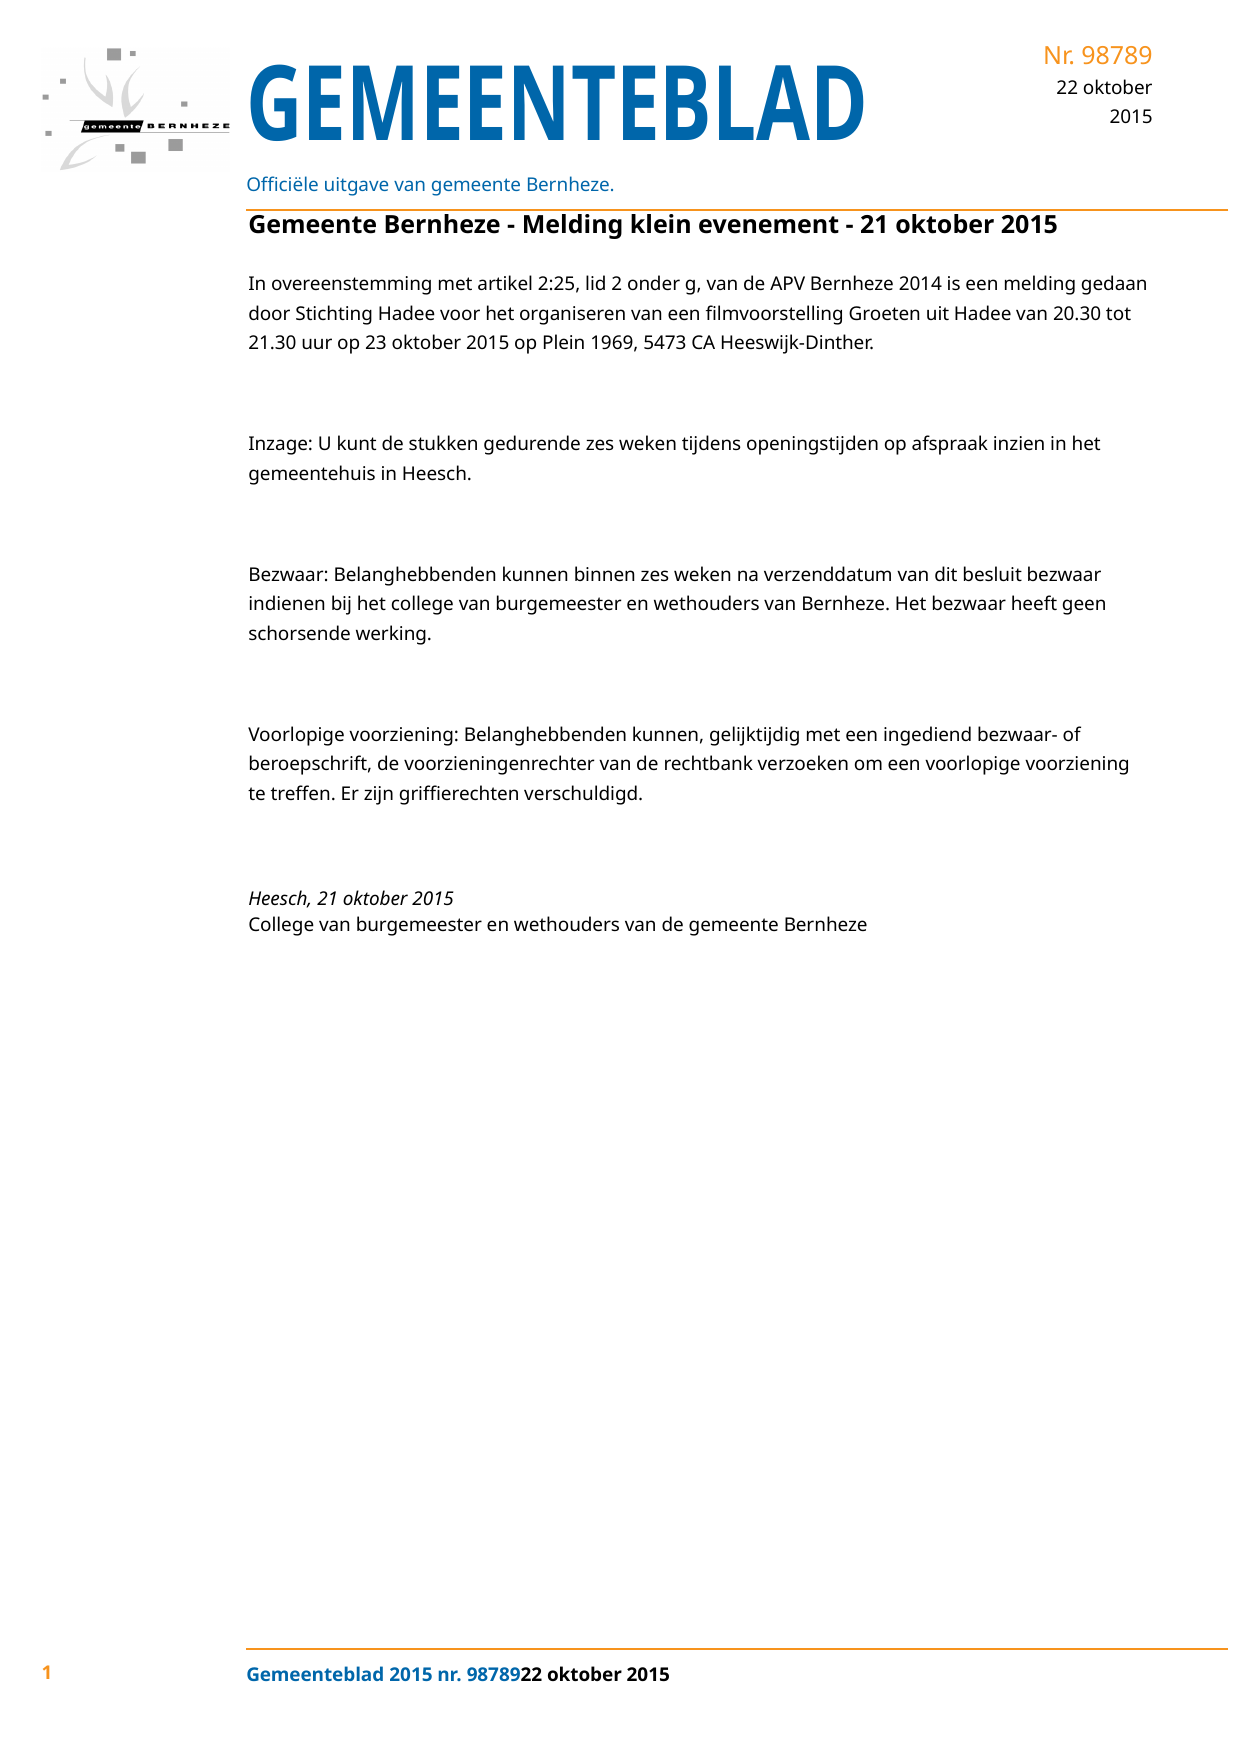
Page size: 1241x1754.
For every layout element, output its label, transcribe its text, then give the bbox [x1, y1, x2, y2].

text Gemeente Bernheze - Melding klein evenement - 21 oktober 2015 [248, 211, 1152, 241]
text College van burgemeester en wethouders van de gemeente Bernheze [248, 911, 1152, 937]
text Voorlopige voorziening: Belanghebbenden kunnen, gelijktijdig met een ingediend bezwaar- of beroepschrift, de voorzieningenrechter van de rechtbank verzoeken om een voorlopige voorziening te treffen. Er zijn griffierechten verschuldigd. [248, 721, 1152, 806]
text Heesch, 21 oktober 2015 [248, 886, 1152, 911]
text In overeenstemming met artikel 2:25, lid 2 onder g, van de APV Bernheze 2014 is een melding gedaan door Stichting Hadee voor het organiseren van een filmvoorstelling Groeten uit Hadee van 20.30 tot 21.30 uur op 23 oktober 2015 op Plein 1969, 5473 CA Heeswijk-Dinther. [248, 270, 1152, 355]
text Bezwaar: Belanghebbenden kunnen binnen zes weken na verzenddatum van dit besluit bezwaar indienen bij het college van burgemeester en wethouders van Bernheze. Het bezwaar heeft geen schorsende werking. [248, 561, 1152, 646]
picture [41, 47, 231, 172]
text Inzage: U kunt de stukken gedurende zes weken tijdens openingstijden op afspraak inzien in het gemeentehuis in Heesch. [248, 430, 1152, 486]
